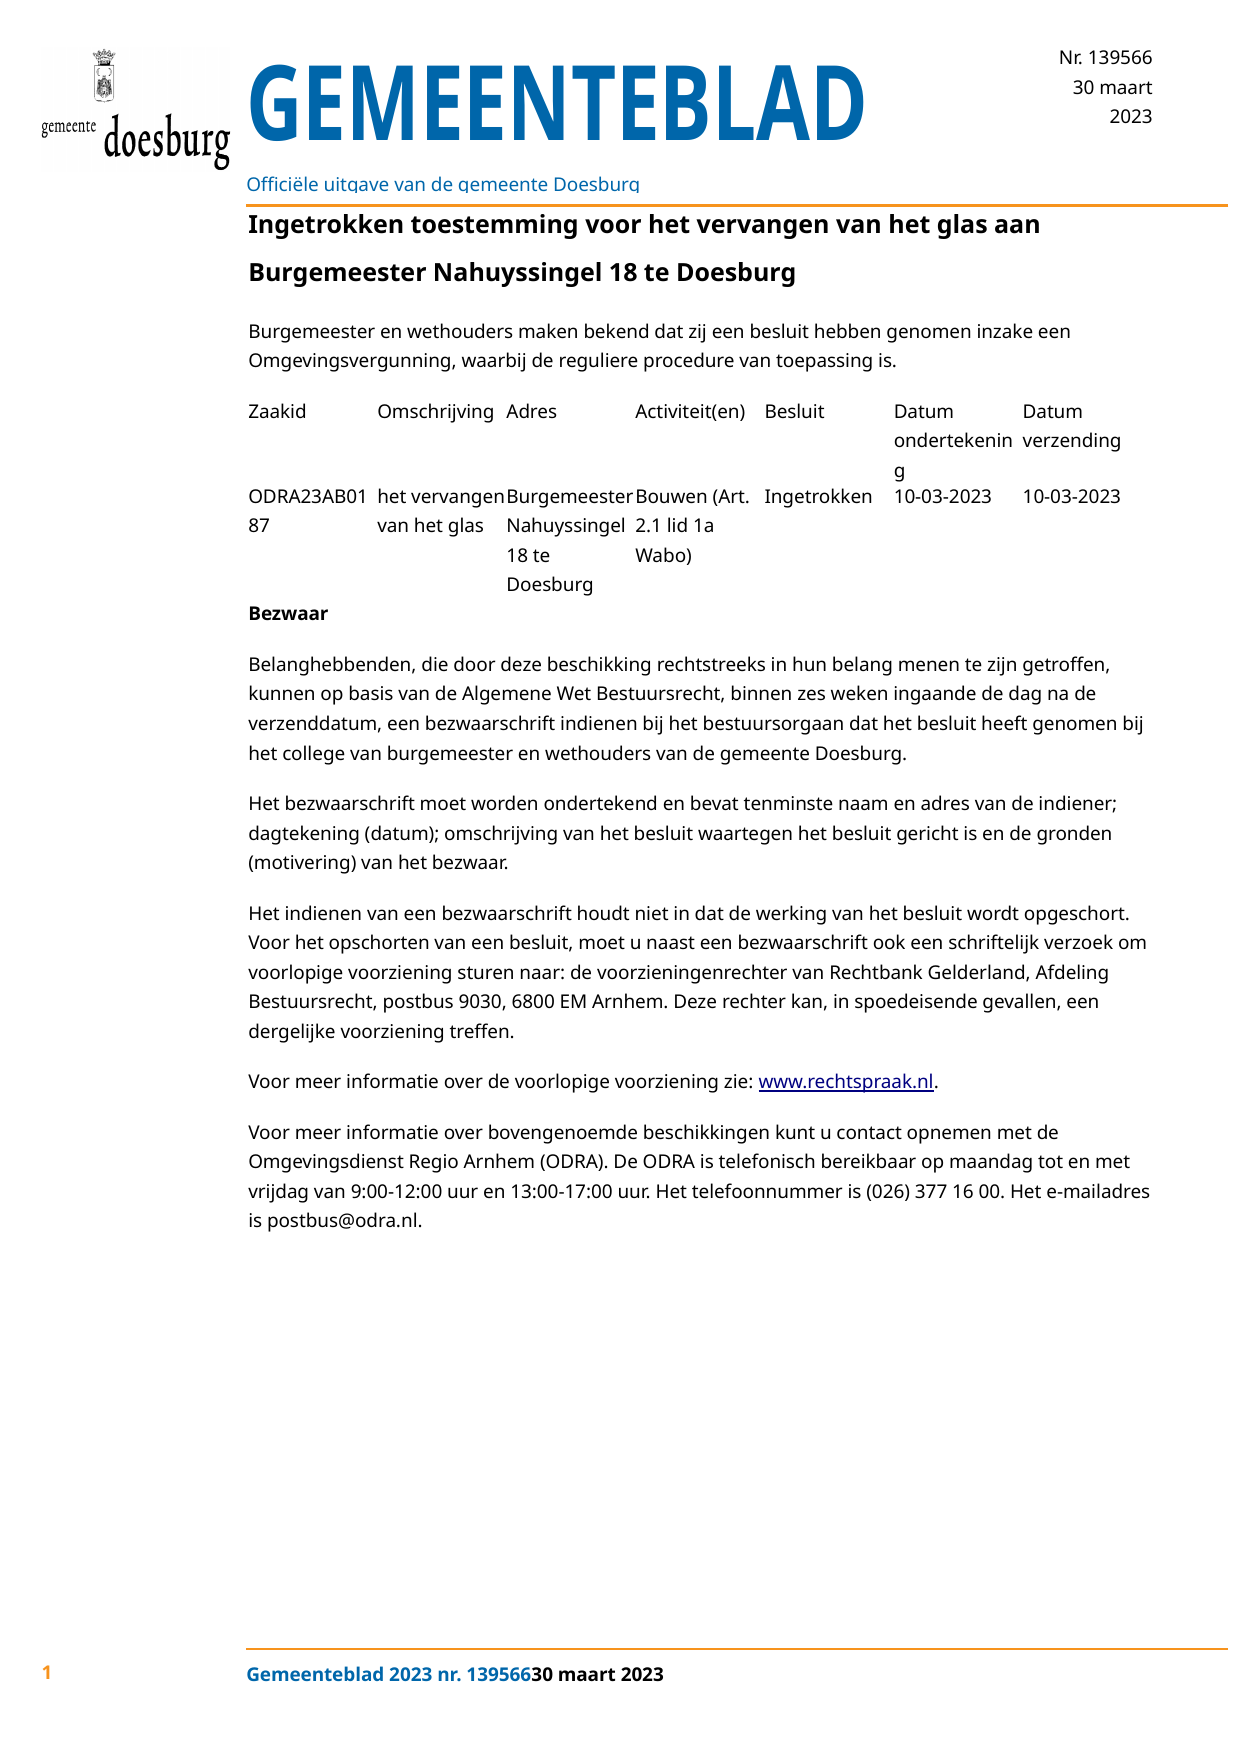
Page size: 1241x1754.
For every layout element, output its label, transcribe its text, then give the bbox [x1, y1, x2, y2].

table_header Omschrijving [377, 398, 506, 483]
table_header Activiteit(en) [635, 398, 764, 483]
table_cell 10-03-2023 [1023, 483, 1152, 597]
table_cell het vervangen van het glas [377, 483, 506, 597]
table_cell ODRA23AB0187 [248, 483, 377, 597]
table_cell Bouwen (Art. 2.1 lid 1a Wabo) [635, 483, 764, 597]
text Het bezwaarschrift moet worden ondertekend en bevat tenminste naam en adres van de indiener; dagtekening (datum); omschrijving van het besluit waartegen het besluit gericht is en de gronden (motivering) van het bezwaar. [248, 790, 1152, 875]
table_header Adres [506, 398, 635, 483]
picture [41, 47, 231, 172]
text Burgemeester en wethouders maken bekend dat zij een besluit hebben genomen inzake een Omgevingsvergunning, waarbij de reguliere procedure van toepassing is. [248, 318, 1152, 373]
table_header Datum ondertekening [894, 398, 1022, 483]
table_header Datum verzending [1023, 398, 1152, 483]
text Voor meer informatie over de voorlopige voorziening zie: www.rechtspraak.nl. [248, 1068, 1152, 1094]
text Belanghebbenden, die door deze beschikking rechtstreeks in hun belang menen te zijn getroffen, kunnen op basis van de Algemene Wet Bestuursrecht, binnen zes weken ingaande de dag na de verzenddatum, een bezwaarschrift indienen bij het bestuursorgaan dat het besluit heeft genomen bij het college van burgemeester en wethouders van de gemeente Doesburg. [248, 651, 1152, 766]
table_header Zaakid [248, 398, 377, 483]
text Bezwaar [248, 601, 1152, 626]
text Het indienen van een bezwaarschrift houdt niet in dat de werking van het besluit wordt opgeschort. Voor het opschorten van een besluit, moet u naast een bezwaarschrift ook een schriftelijk verzoek om voorlopige voorziening sturen naar: de voorzieningenrechter van Rechtbank Gelderland, Afdeling Bestuursrecht, postbus 9030, 6800 EM Arnhem. Deze rechter kan, in spoedeisende gevallen, een dergelijke voorziening treffen. [248, 900, 1152, 1044]
text Voor meer informatie over bovengenoemde beschikkingen kunt u contact opnemen met de Omgevingsdienst Regio Arnhem (ODRA). De ODRA is telefonisch bereikbaar op maandag tot en met vrijdag van 9:00-12:00 uur en 13:00-17:00 uur. Het telefoonnummer is (026) 377 16 00. Het e-mailadres is postbus@odra.nl. [248, 1119, 1152, 1233]
table_cell Ingetrokken [764, 483, 893, 597]
text Ingetrokken toestemming voor het vervangen van het glas aan Burgemeester Nahuyssingel 18 te Doesburg [248, 207, 1152, 288]
table_header Besluit [764, 398, 893, 483]
table_cell 10-03-2023 [894, 483, 1022, 597]
table_cell Burgemeester Nahuyssingel 18 te Doesburg [506, 483, 635, 597]
